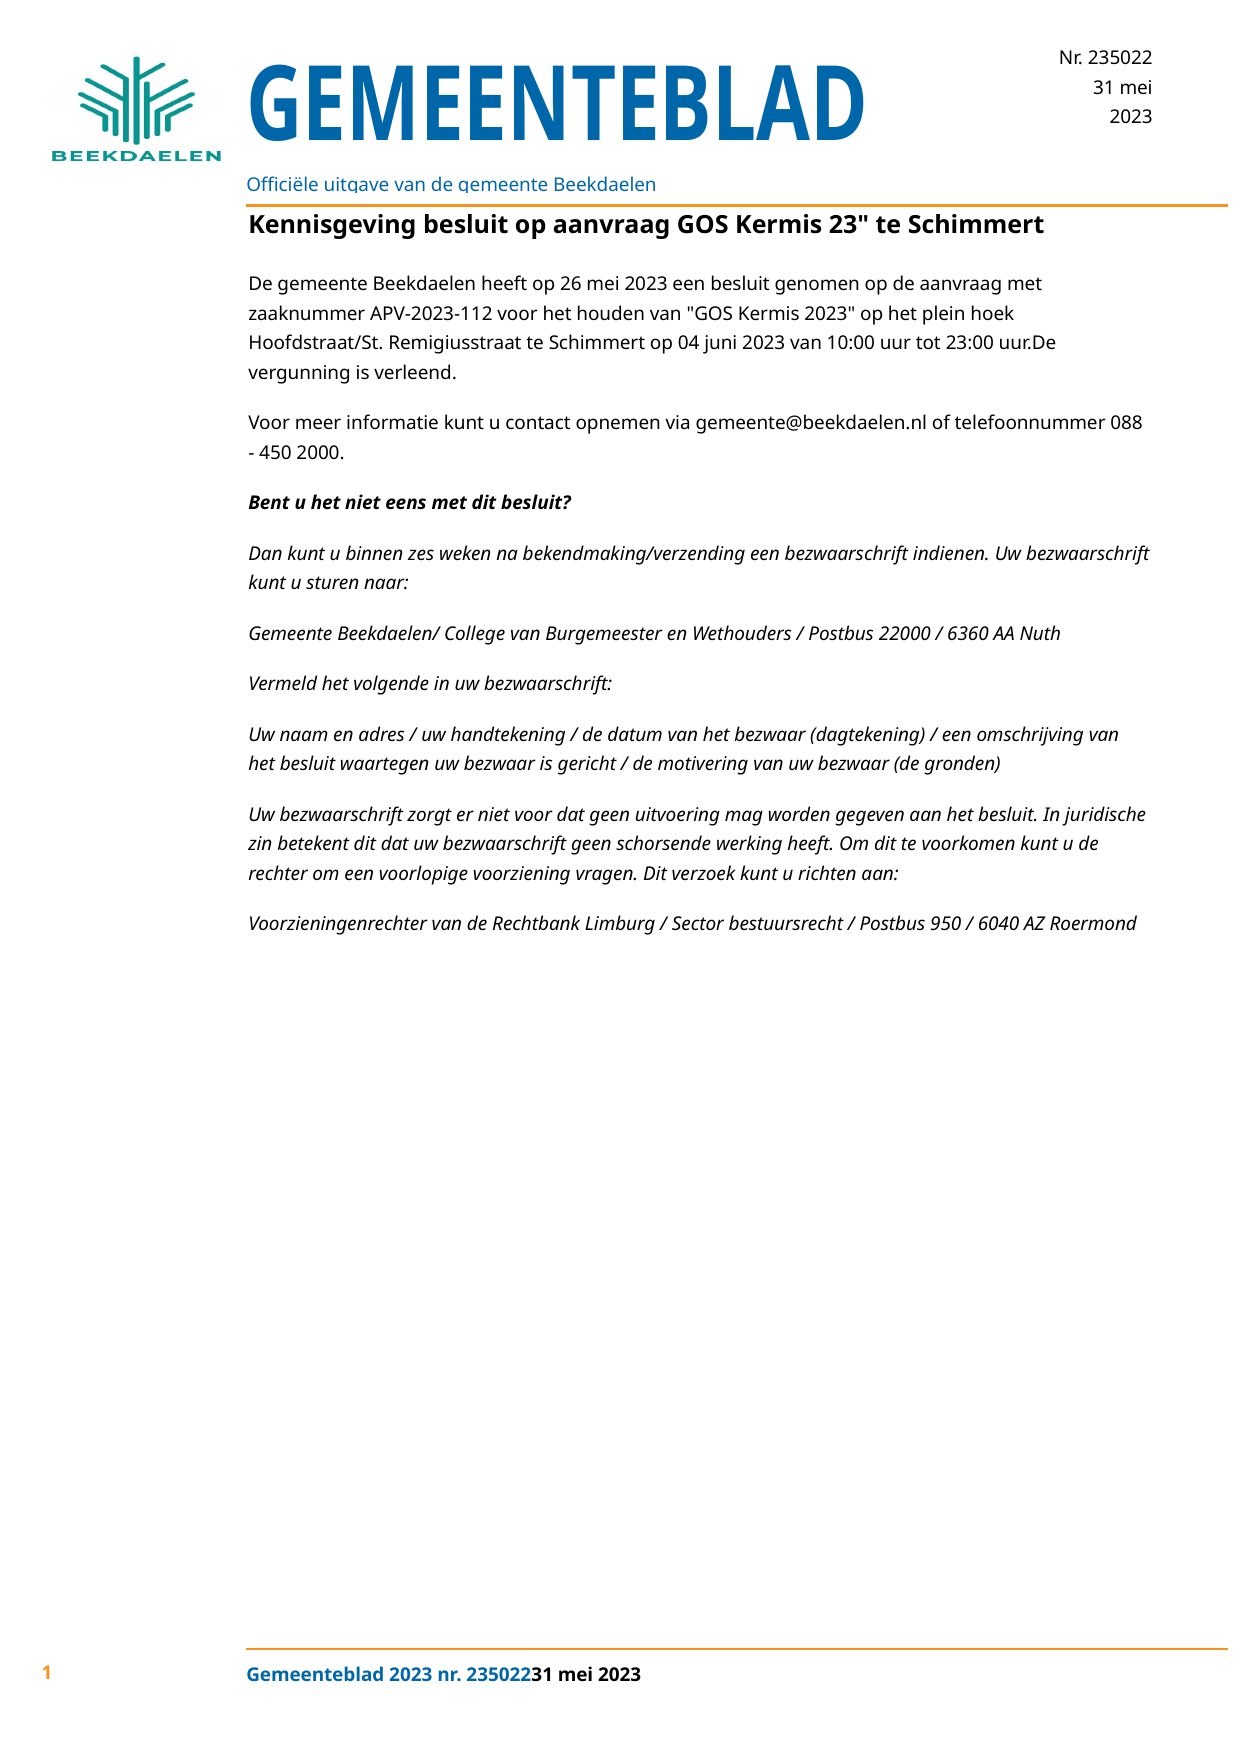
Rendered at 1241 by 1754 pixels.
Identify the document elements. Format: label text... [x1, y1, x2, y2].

text Dan kunt u binnen zes weken na bekendmaking/verzending een bezwaarschrift indienen. Uw bezwaarschrift kunt u sturen naar: [248, 540, 1152, 595]
text Uw naam en adres / uw handtekening / de datum van het bezwaar (dagtekening) / een omschrijving van het besluit waartegen uw bezwaar is gericht / de motivering van uw bezwaar (de gronden) [248, 721, 1152, 776]
text Gemeente Beekdaelen/ College van Burgemeester en Wethouders / Postbus 22000 / 6360 AA Nuth [248, 620, 1152, 646]
text Vermeld het volgende in uw bezwaarschrift: [248, 670, 1152, 696]
text Kennisgeving besluit op aanvraag GOS Kermis 23" te Schimmert [248, 207, 1152, 241]
picture [41, 47, 231, 172]
text Bent u het niet eens met dit besluit? [248, 489, 1152, 515]
text Uw bezwaarschrift zorgt er niet voor dat geen uitvoering mag worden gegeven aan het besluit. In juridische zin betekent dit dat uw bezwaarschrift geen schorsende werking heeft. Om dit te voorkomen kunt u de rechter om een voorlopige voorziening vragen. Dit verzoek kunt u richten aan: [248, 801, 1152, 886]
text Voor meer informatie kunt u contact opnemen via gemeente@beekdaelen.nl of telefoonnummer 088 - 450 2000. [248, 409, 1152, 465]
text De gemeente Beekdaelen heeft op 26 mei 2023 een besluit genomen op de aanvraag met zaaknummer APV-2023-112 voor het houden van "GOS Kermis 2023" op het plein hoek Hoofdstraat/St. Remigiusstraat te Schimmert op 04 juni 2023 van 10:00 uur tot 23:00 uur.De vergunning is verleend. [248, 270, 1152, 385]
text Voorzieningenrechter van de Rechtbank Limburg / Sector bestuursrecht / Postbus 950 / 6040 AZ Roermond [248, 910, 1152, 936]
